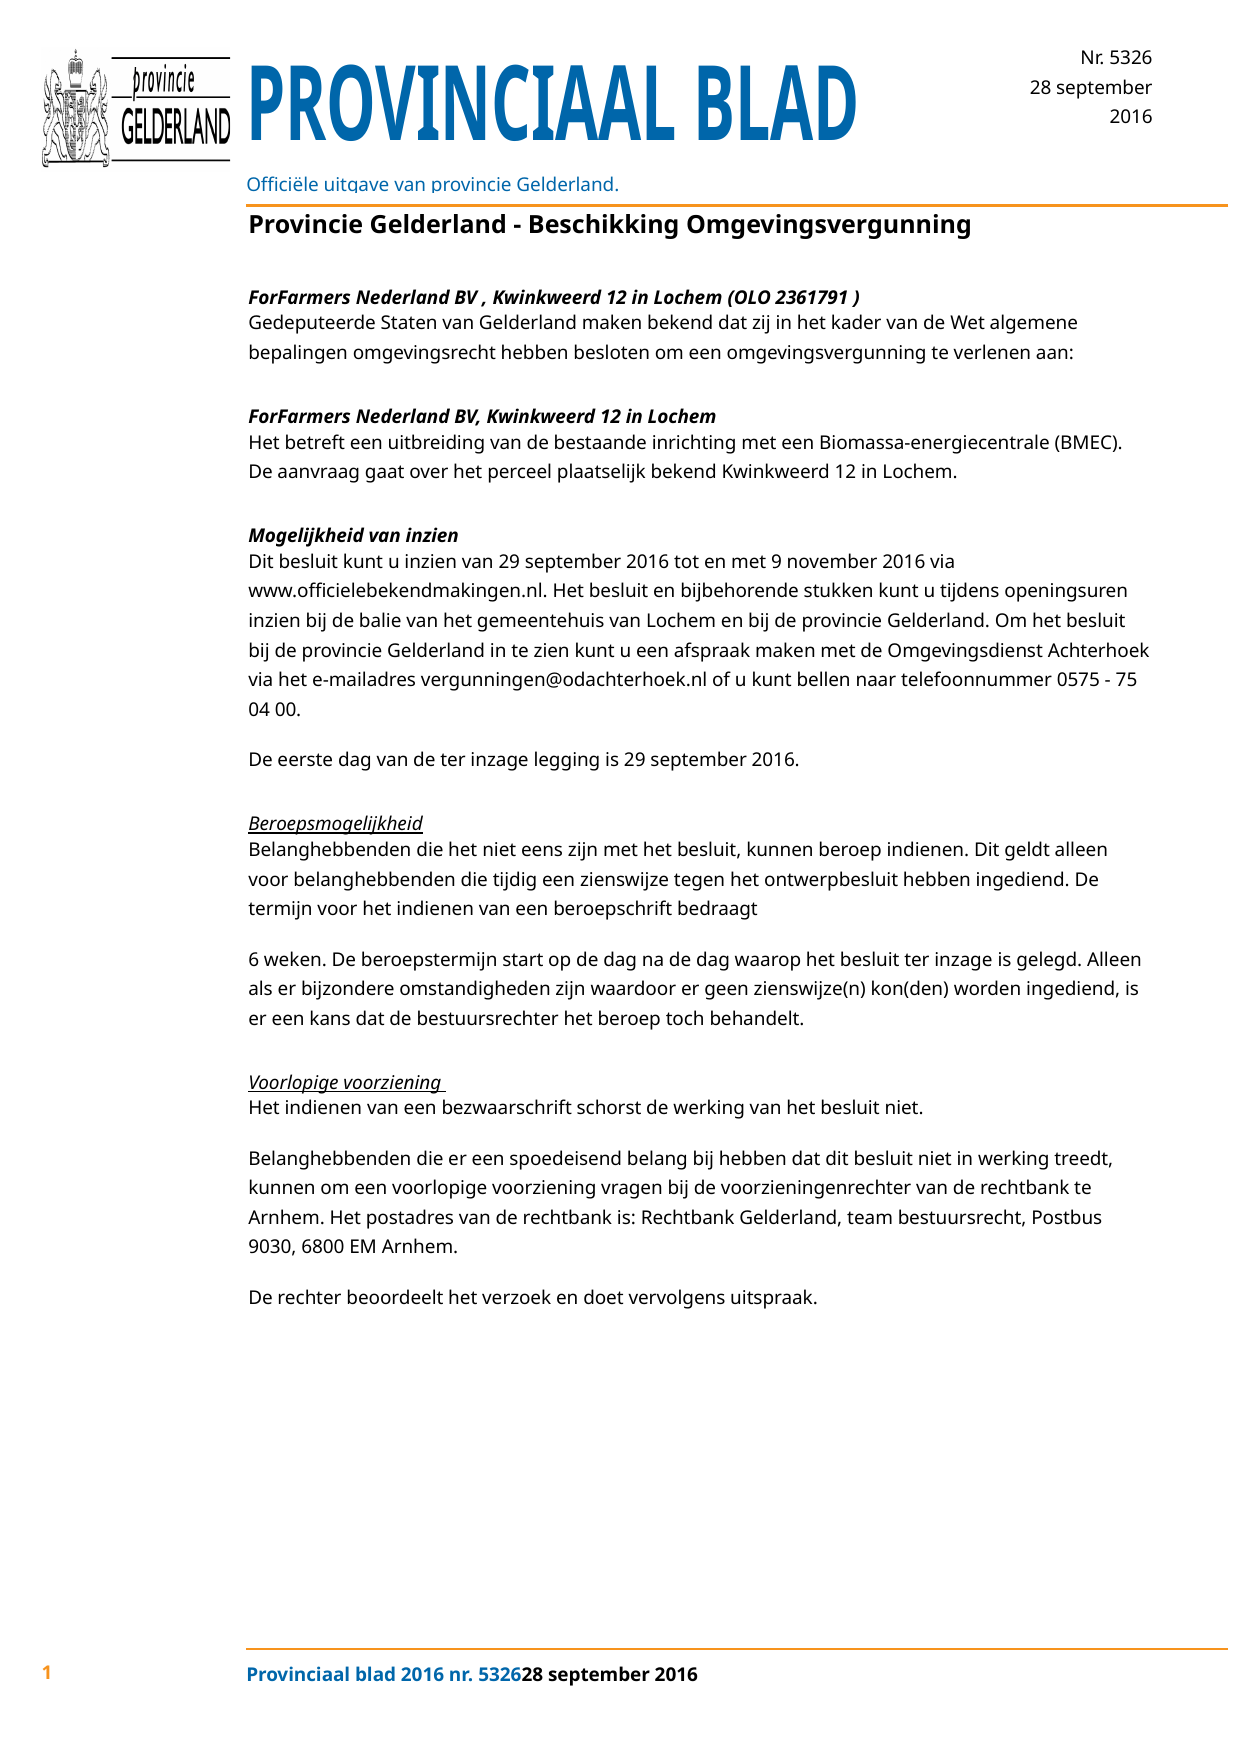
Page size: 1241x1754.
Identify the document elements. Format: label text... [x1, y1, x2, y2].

text Belanghebbenden die het niet eens zijn met het besluit, kunnen beroep indienen. Dit geldt alleen voor belanghebbenden die tijdig een zienswijze tegen het ontwerpbesluit hebben ingediend. De termijn voor het indienen van een beroepschrift bedraagt [248, 836, 1152, 921]
text De eerste dag van de ter inzage legging is 29 september 2016. [248, 746, 1152, 772]
text Provincie Gelderland - Beschikking Omgevingsvergunning [248, 207, 1152, 241]
text Belanghebbenden die er een spoedeisend belang bij hebben dat dit besluit niet in werking treedt, kunnen om een voorlopige voorziening vragen bij de voorzieningenrechter van de rechtbank te Arnhem. Het postadres van de rechtbank is: Rechtbank Gelderland, team bestuursrecht, Postbus 9030, 6800 EM Arnhem. [248, 1145, 1152, 1259]
text ForFarmers Nederland BV, Kwinkweerd 12 in Lochem [248, 403, 1152, 429]
text Dit besluit kunt u inzien van 29 september 2016 tot en met 9 november 2016 via www.officielebekendmakingen.nl. Het besluit en bijbehorende stukken kunt u tijdens openingsuren inzien bij de balie van het gemeentehuis van Lochem en bij de provincie Gelderland. Om het besluit bij de provincie Gelderland in te zien kunt u een afspraak maken met de Omgevingsdienst Achterhoek via het e-mailadres vergunningen@odachterhoek.nl of u kunt bellen naar telefoonnummer 0575 - 75 04 00. [248, 548, 1152, 722]
text Het indienen van een bezwaarschrift schorst de werking van het besluit niet. [248, 1094, 1152, 1120]
text ForFarmers Nederland BV , Kwinkweerd 12 in Lochem (OLO 2361791 ) [248, 284, 1152, 309]
text 6 weken. De beroepstermijn start op de dag na de dag waarop het besluit ter inzage is gelegd. Alleen als er bijzondere omstandigheden zijn waardoor er geen zienswijze(n) kon(den) worden ingediend, is er een kans dat de bestuursrechter het beroep toch behandelt. [248, 946, 1152, 1031]
picture [41, 47, 231, 172]
text Beroepsmogelijkheid [248, 810, 1152, 836]
text Mogelijkheid van inzien [248, 522, 1152, 548]
text Voorlopige voorziening [248, 1069, 1152, 1094]
text Gedeputeerde Staten van Gelderland maken bekend dat zij in het kader van de Wet algemene bepalingen omgevingsrecht hebben besloten om een omgevingsvergunning te verlenen aan: [248, 309, 1152, 365]
text Het betreft een uitbreiding van de bestaande inrichting met een Biomassa-energiecentrale (BMEC). De aanvraag gaat over het perceel plaatselijk bekend Kwinkweerd 12 in Lochem. [248, 429, 1152, 484]
text De rechter beoordeelt het verzoek en doet vervolgens uitspraak. [248, 1284, 1152, 1310]
